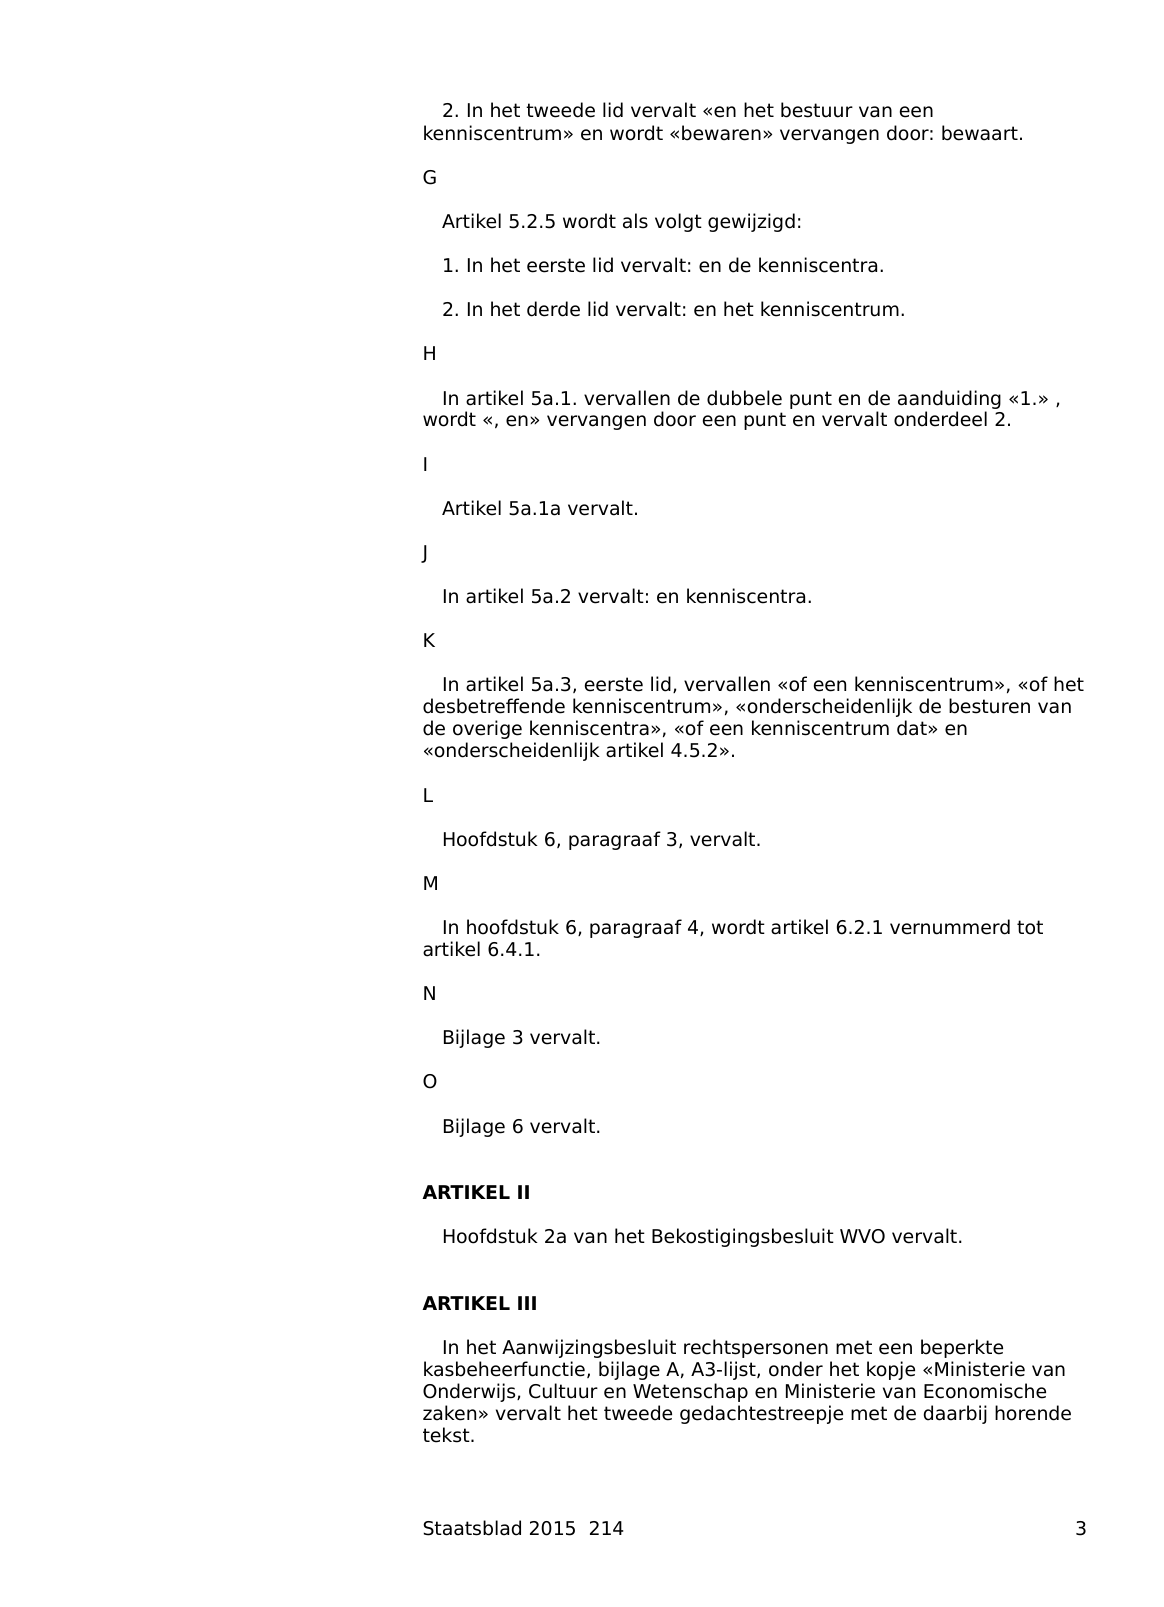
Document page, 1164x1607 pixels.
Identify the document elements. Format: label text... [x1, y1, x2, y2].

text In artikel 5a.1. vervallen de dubbele punt en de aanduiding «1.» , wordt «, en» vervangen door een punt en vervalt onderdeel 2. [422, 387, 1087, 431]
text O [422, 1071, 1087, 1093]
text 1. In het eerste lid vervalt: en de kenniscentra. [422, 255, 1087, 277]
text Artikel 5a.1a vervalt. [422, 498, 1087, 520]
text Bijlage 3 vervalt. [422, 1027, 1087, 1049]
text In het Aanwijzingsbesluit rechtspersonen met een beperkte kasbeheerfunctie, bijlage A, A3-lijst, onder het kopje «Ministerie van Onderwijs, Cultuur en Wetenschap en Ministerie van Economische zaken» vervalt het tweede gedachtestreepje met de daarbij horende tekst. [422, 1337, 1087, 1447]
text N [422, 983, 1087, 1005]
text Artikel 5.2.5 wordt als volgt gewijzigd: [422, 211, 1087, 233]
text H [422, 343, 1087, 365]
text 2. In het tweede lid vervalt «en het bestuur van een kenniscentrum» en wordt «bewaren» vervangen door: bewaart. [422, 100, 1087, 144]
text Bijlage 6 vervalt. [422, 1116, 1087, 1138]
subtitle ARTIKEL III [422, 1292, 1087, 1314]
text K [422, 630, 1087, 652]
text In artikel 5a.3, eerste lid, vervallen «of een kenniscentrum», «of het desbetreffende kenniscentrum», «onderscheidenlijk de besturen van de overige kenniscentra», «of een kenniscentrum dat» en «onderscheidenlijk artikel 4.5.2». [422, 674, 1087, 762]
subtitle ARTIKEL II [422, 1182, 1087, 1204]
text In artikel 5a.2 vervalt: en kenniscentra. [422, 586, 1087, 608]
text Hoofdstuk 2a van het Bekostigingsbesluit WVO vervalt. [422, 1226, 1087, 1248]
text 2. In het derde lid vervalt: en het kenniscentrum. [422, 299, 1087, 321]
text G [422, 167, 1087, 188]
text Hoofdstuk 6, paragraaf 3, vervalt. [422, 829, 1087, 851]
text J [422, 542, 1087, 564]
text I [422, 453, 1087, 476]
text L [422, 784, 1087, 806]
text In hoofdstuk 6, paragraaf 4, wordt artikel 6.2.1 vernummerd tot artikel 6.4.1. [422, 917, 1087, 961]
text M [422, 873, 1087, 895]
